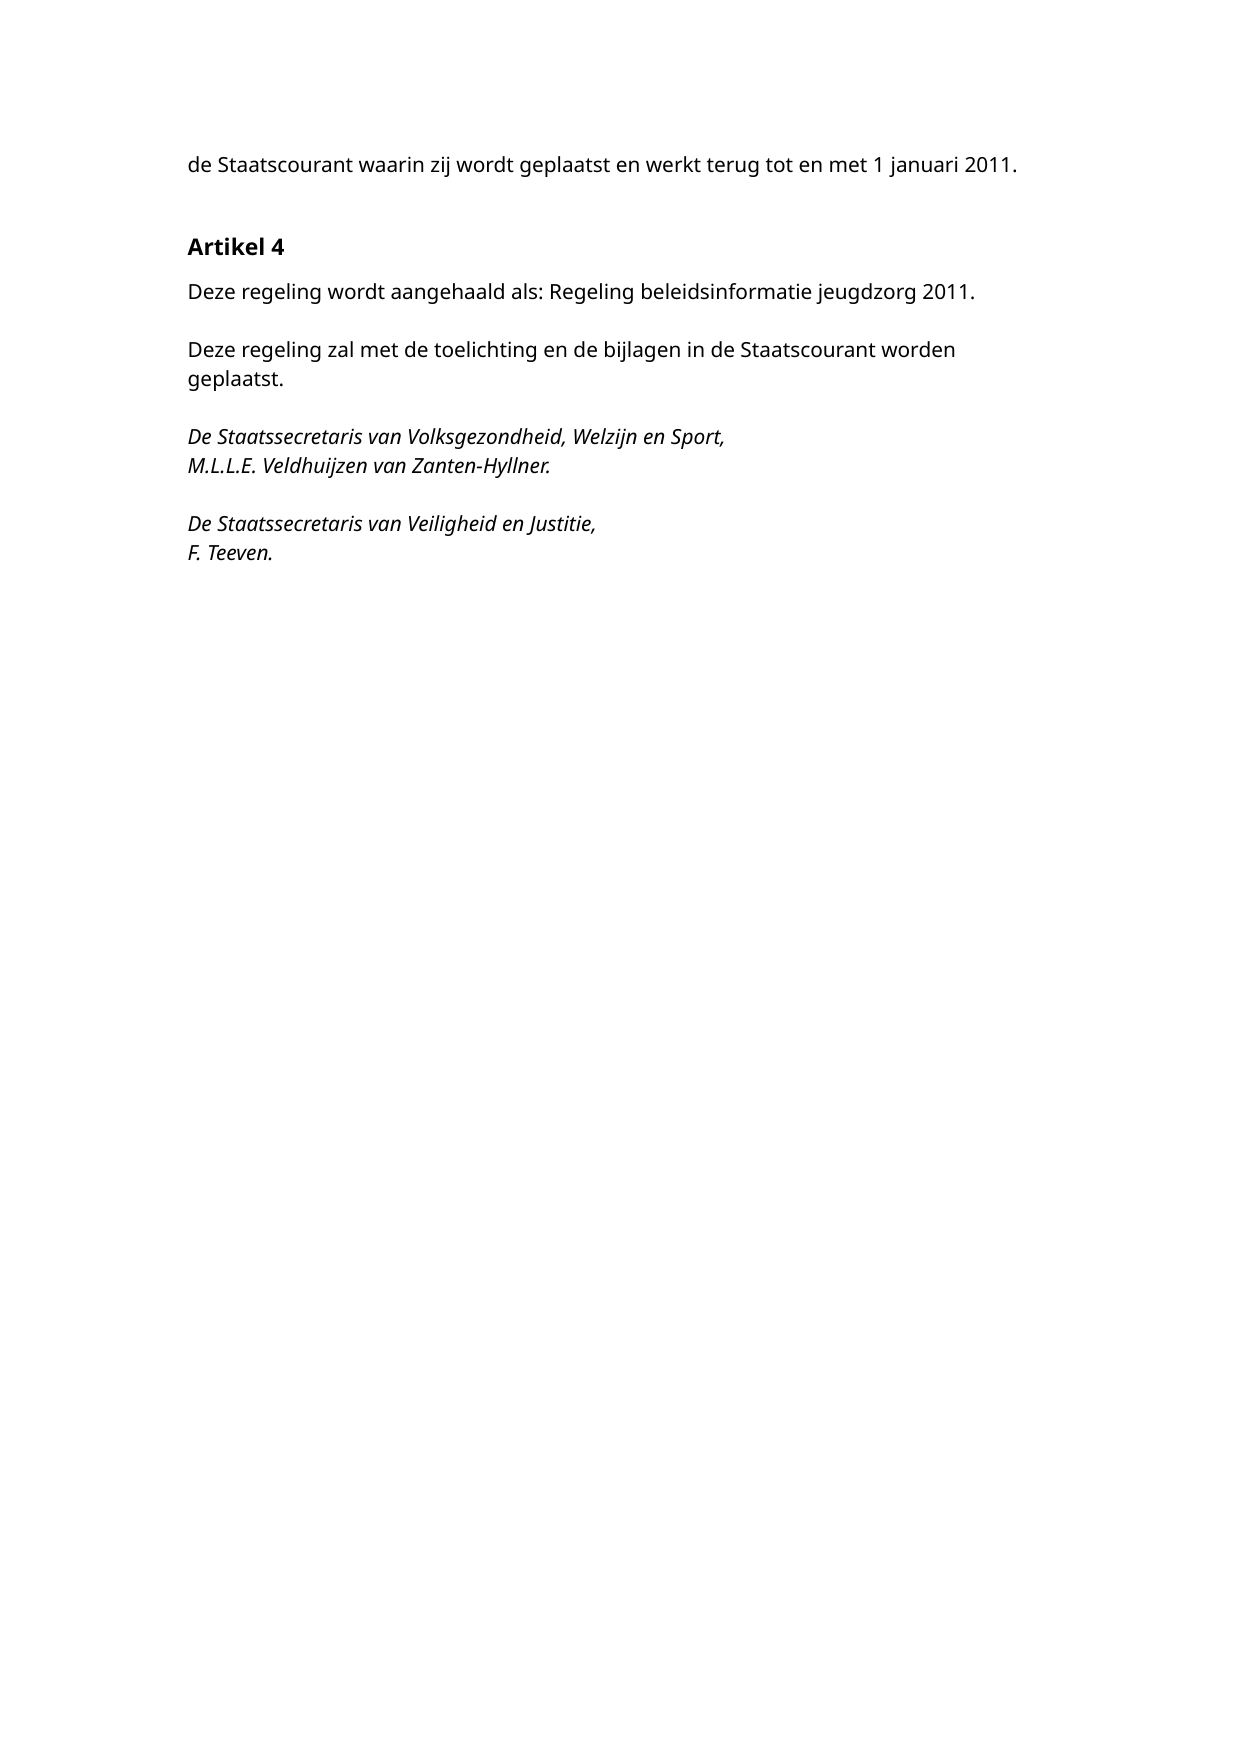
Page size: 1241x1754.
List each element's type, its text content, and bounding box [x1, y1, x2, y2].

text F. Teeven. [187, 538, 1053, 566]
text de Staatscourant waarin zij wordt geplaatst en werkt terug tot en met 1 januari 2011. [187, 150, 1053, 178]
text Deze regeling zal met de toelichting en de bijlagen in de Staatscourant worden geplaatst. [187, 336, 1053, 392]
text De Staatssecretaris van Veiligheid en Justitie, [187, 509, 1053, 538]
text De Staatssecretaris van Volksgezondheid, Welzijn en Sport, [187, 422, 1053, 451]
text Deze regeling wordt aangehaald als: Regeling beleidsinformatie jeugdzorg 2011. [187, 277, 1053, 306]
subtitle Artikel 4 [187, 231, 1053, 262]
text M.L.L.E. Veldhuijzen van Zanten-Hyllner. [187, 451, 1053, 479]
